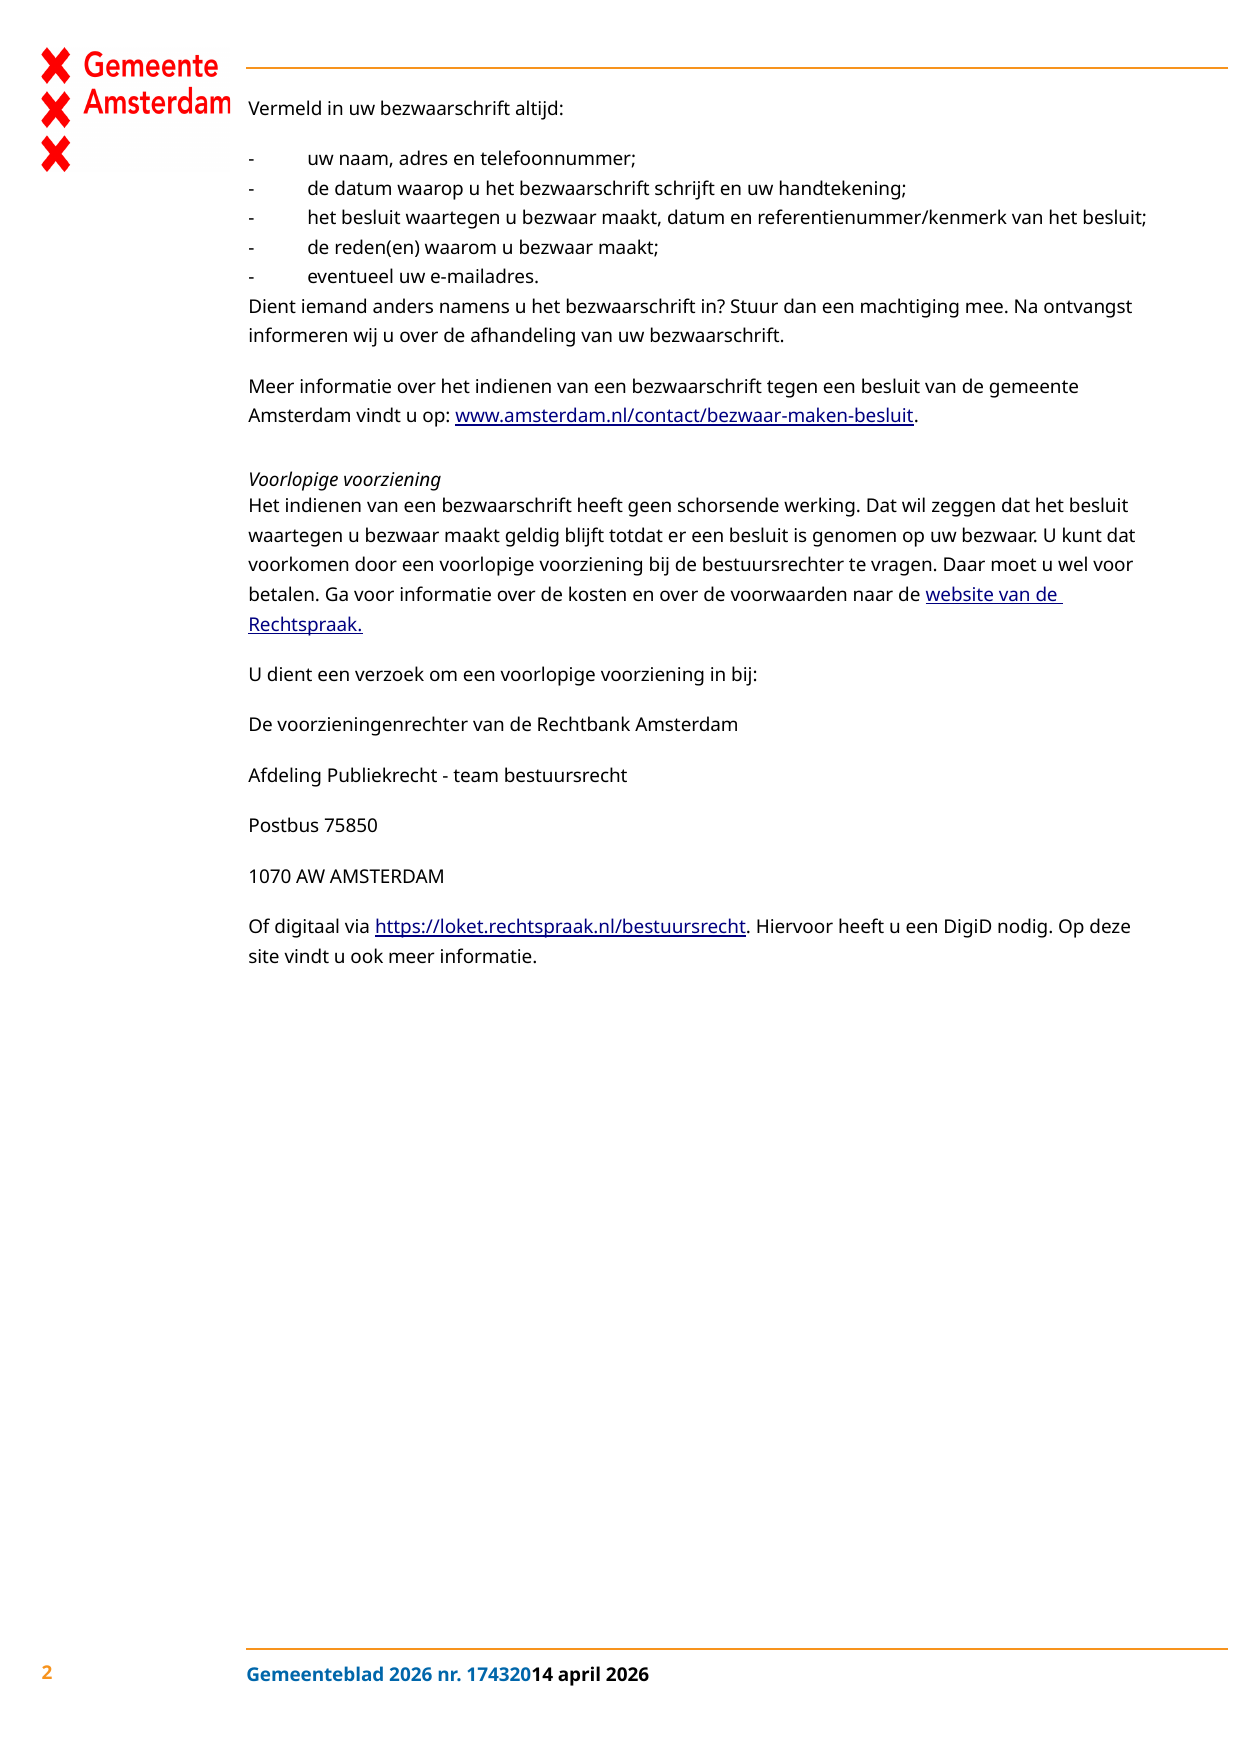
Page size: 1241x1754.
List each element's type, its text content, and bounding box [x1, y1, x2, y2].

list eventueel uw e-mailadres. [248, 263, 1152, 289]
text 1070 AW AMSTERDAM [248, 863, 1152, 888]
text Meer informatie over het indienen van een bezwaarschrift tegen een besluit van de gemeente Amsterdam vindt u op: www.amsterdam.nl/contact/bezwaar-maken-besluit. [248, 373, 1152, 428]
text U dient een verzoek om een voorlopige voorziening in bij: [248, 661, 1152, 687]
picture [41, 47, 231, 172]
text Voorlopige voorziening [248, 467, 1152, 492]
text Het indienen van een bezwaarschrift heeft geen schorsende werking. Dat wil zeggen dat het besluit waartegen u bezwaar maakt geldig blijft totdat er een besluit is genomen op uw bezwaar. U kunt dat voorkomen door een voorlopige voorziening bij de bestuursrechter te vragen. Daar moet u wel voor betalen. Ga voor informatie over de kosten en over de voorwaarden naar de website van de Rechtspraak. [248, 492, 1152, 636]
text Afdeling Publiekrecht - team bestuursrecht [248, 762, 1152, 788]
text Of digitaal via https://loket.rechtspraak.nl/bestuursrecht. Hiervoor heeft u een DigiD nodig. Op deze site vindt u ook meer informatie. [248, 913, 1152, 968]
text De voorzieningenrechter van de Rechtbank Amsterdam [248, 712, 1152, 737]
list de datum waarop u het bezwaarschrift schrijft en uw handtekening; [248, 175, 1152, 201]
list de reden(en) waarom u bezwaar maakt; [248, 234, 1152, 260]
text Vermeld in uw bezwaarschrift altijd: [248, 95, 1152, 121]
text Dient iemand anders namens u het bezwaarschrift in? Stuur dan een machtiging mee. Na ontvangst informeren wij u over de afhandeling van uw bezwaarschrift. [248, 293, 1152, 348]
list uw naam, adres en telefoonnummer; [248, 145, 1152, 171]
text Postbus 75850 [248, 812, 1152, 838]
list het besluit waartegen u bezwaar maakt, datum en referentienummer/kenmerk van het besluit; [248, 204, 1152, 230]
